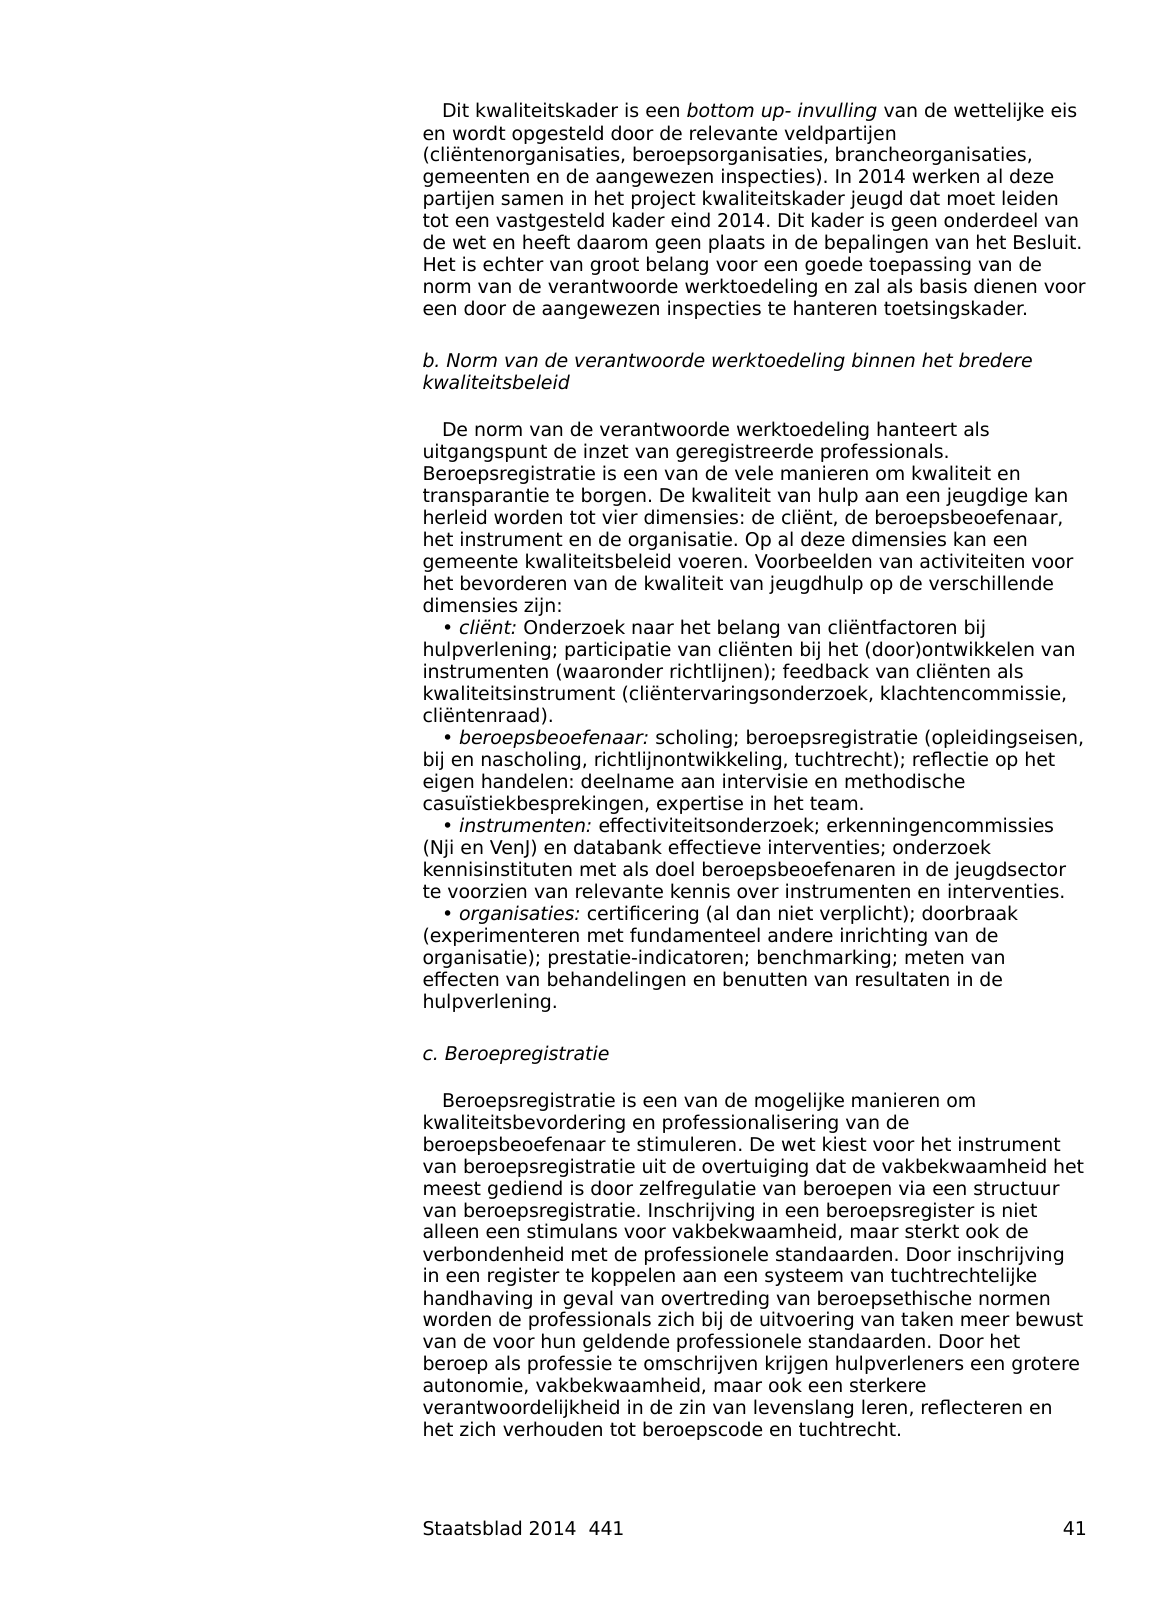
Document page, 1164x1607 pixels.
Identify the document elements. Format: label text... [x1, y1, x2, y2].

text • organisaties: certificering (al dan niet verplicht); doorbraak (experimenteren met fundamenteel andere inrichting van de organisatie); prestatie-indicatoren; benchmarking; meten van effecten van behandelingen en benutten van resultaten in de hulpverlening. [422, 903, 1087, 1013]
text • cliënt: Onderzoek naar het belang van cliëntfactoren bij hulpverlening; participatie van cliënten bij het (door)ontwikkelen van instrumenten (waaronder richtlijnen); feedback van cliënten als kwaliteitsinstrument (cliëntervaringsonderzoek, klachtencommissie, cliëntenraad). [422, 617, 1087, 727]
text • beroepsbeoefenaar: scholing; beroepsregistratie (opleidingseisen, bij en nascholing, richtlijnontwikkeling, tuchtrecht); reflectie op het eigen handelen: deelname aan intervisie en methodische casuïstiekbesprekingen, expertise in het team. [422, 727, 1087, 815]
text Beroepsregistratie is een van de mogelijke manieren om kwaliteitsbevordering en professionalisering van de beroepsbeoefenaar te stimuleren. De wet kiest voor het instrument van beroepsregistratie uit de overtuiging dat de vakbekwaamheid het meest gediend is door zelfregulatie van beroepen via een structuur van beroepsregistratie. Inschrijving in een beroepsregister is niet alleen een stimulans voor vakbekwaamheid, maar sterkt ook de verbondenheid met de professionele standaarden. Door inschrijving in een register te koppelen aan een systeem van tuchtrechtelijke handhaving in geval van overtreding van beroepsethische normen worden de professionals zich bij de uitvoering van taken meer bewust van de voor hun geldende professionele standaarden. Door het beroep als professie te omschrijven krijgen hulpverleners een grotere autonomie, vakbekwaamheid, maar ook een sterkere verantwoordelijkheid in de zin van levenslang leren, reflecteren en het zich verhouden tot beroepscode en tuchtrecht. [422, 1089, 1087, 1441]
text • instrumenten: effectiviteitsonderzoek; erkenningencommissies (Nji en VenJ) en databank effectieve interventies; onderzoek kennisinstituten met als doel beroepsbeoefenaren in de jeugdsector te voorzien van relevante kennis over instrumenten en interventies. [422, 815, 1087, 903]
subtitle b. Norm van de verantwoorde werktoedeling binnen het bredere kwaliteitsbeleid [422, 350, 1087, 394]
text De norm van de verantwoorde werktoedeling hanteert als uitgangspunt de inzet van geregistreerde professionals. Beroepsregistratie is een van de vele manieren om kwaliteit en transparantie te borgen. De kwaliteit van hulp aan een jeugdige kan herleid worden tot vier dimensies: de cliënt, de beroepsbeoefenaar, het instrument en de organisatie. Op al deze dimensies kan een gemeente kwaliteitsbeleid voeren. Voorbeelden van activiteiten voor het bevorderen van de kwaliteit van jeugdhulp op de verschillende dimensies zijn: [422, 419, 1087, 617]
text Dit kwaliteitskader is een bottom up- invulling van de wettelijke eis en wordt opgesteld door de relevante veldpartijen (cliëntenorganisaties, beroepsorganisaties, brancheorganisaties, gemeenten en de aangewezen inspecties). In 2014 werken al deze partijen samen in het project kwaliteitskader jeugd dat moet leiden tot een vastgesteld kader eind 2014. Dit kader is geen onderdeel van de wet en heeft daarom geen plaats in de bepalingen van het Besluit. Het is echter van groot belang voor een goede toepassing van de norm van de verantwoorde werktoedeling en zal als basis dienen voor een door de aangewezen inspecties te hanteren toetsingskader. [422, 100, 1087, 320]
subtitle c. Beroepregistratie [422, 1043, 1087, 1064]
